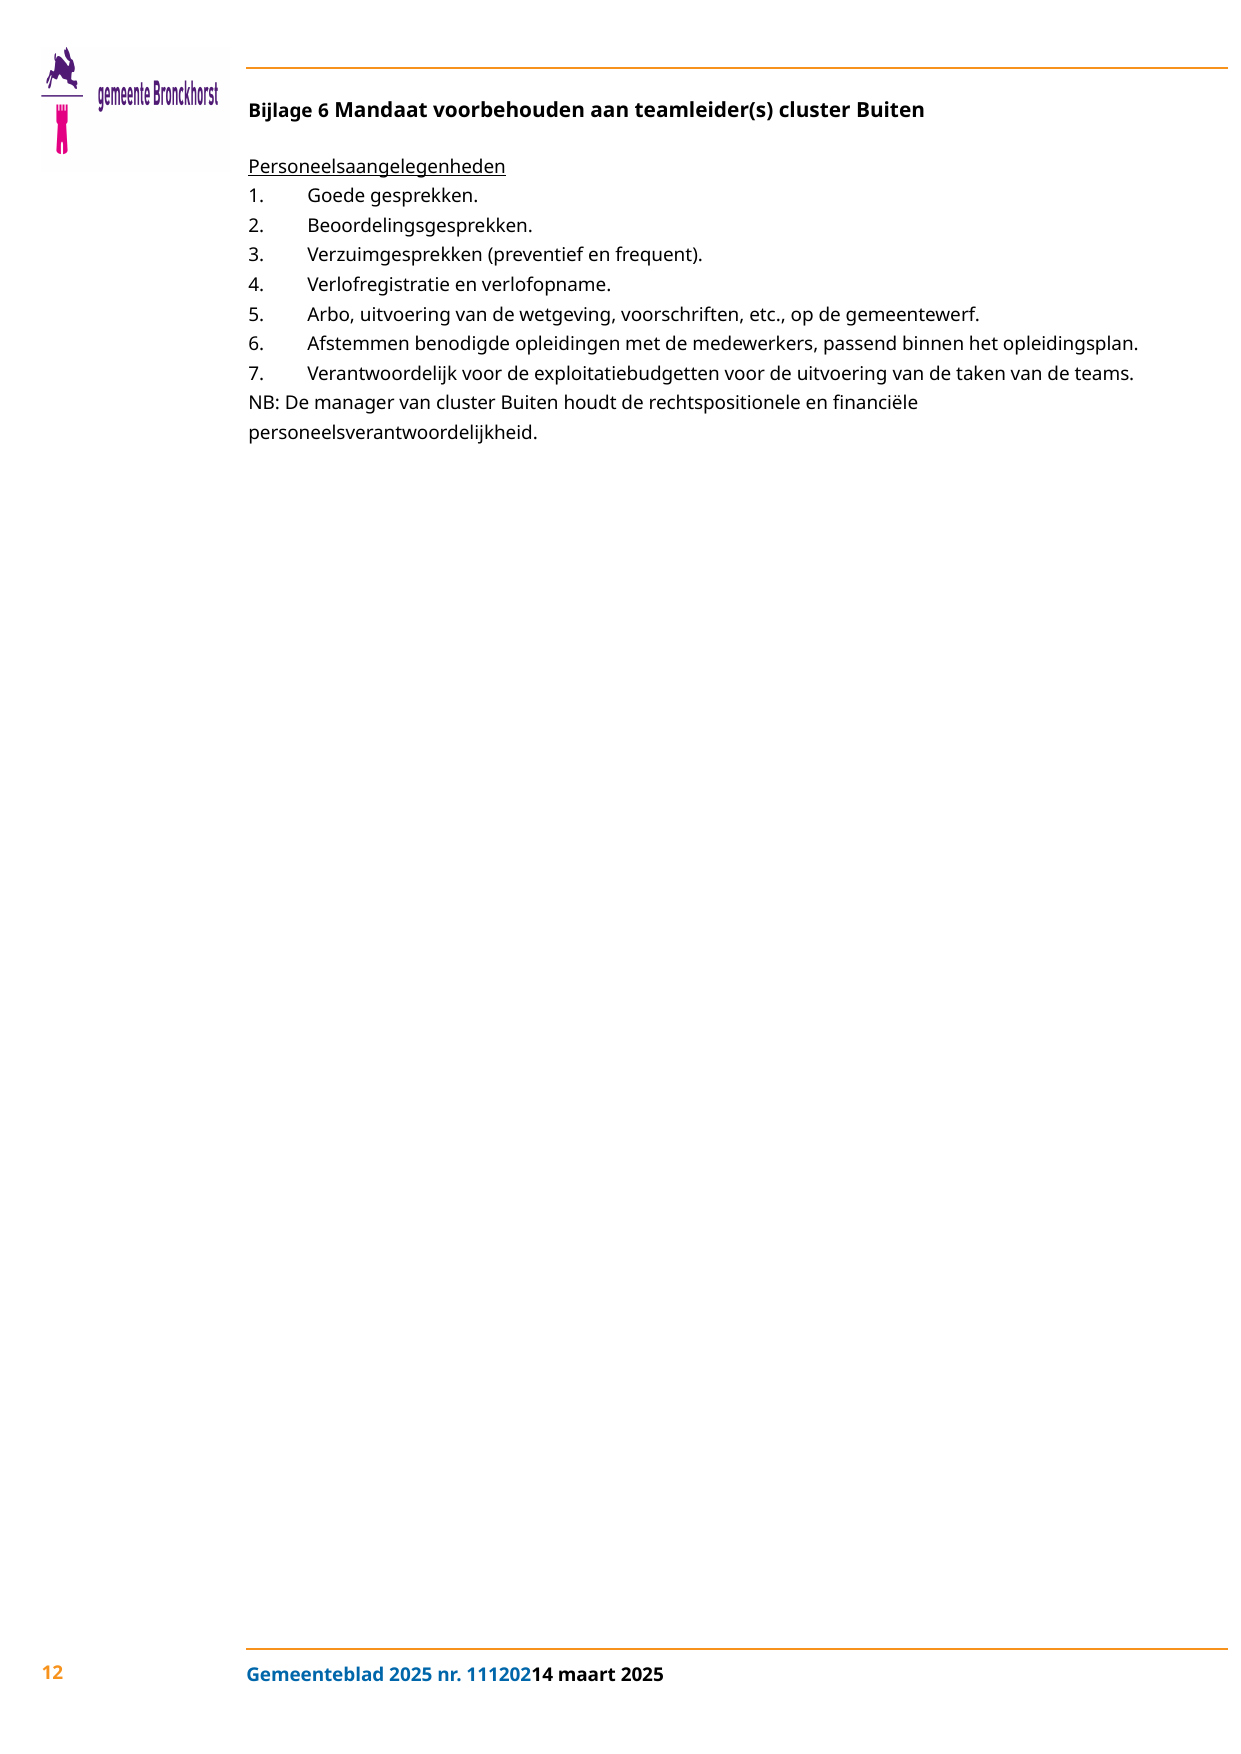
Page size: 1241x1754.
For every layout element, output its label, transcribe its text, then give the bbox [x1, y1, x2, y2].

text Bijlage 6 Mandaat voorbehouden aan teamleider(s) cluster Buiten [248, 95, 1152, 123]
list Beoordelingsgesprekken. [248, 212, 1152, 238]
picture [41, 47, 231, 172]
list Verantwoordelijk voor de exploitatiebudgetten voor de uitvoering van de taken van de teams. [248, 360, 1152, 386]
list Afstemmen benodigde opleidingen met de medewerkers, passend binnen het opleidingsplan. [248, 330, 1152, 356]
list Verlofregistratie en verlofopname. [248, 271, 1152, 297]
list Goede gesprekken. [248, 182, 1152, 208]
list Verzuimgesprekken (preventief en frequent). [248, 242, 1152, 267]
list Arbo, uitvoering van de wetgeving, voorschriften, etc., op de gemeentewerf. [248, 301, 1152, 327]
text Personeelsaangelegenheden [248, 153, 1152, 179]
text NB: De manager van cluster Buiten houdt de rechtspositionele en financiële personeelsverantwoordelijkheid. [248, 389, 1152, 445]
